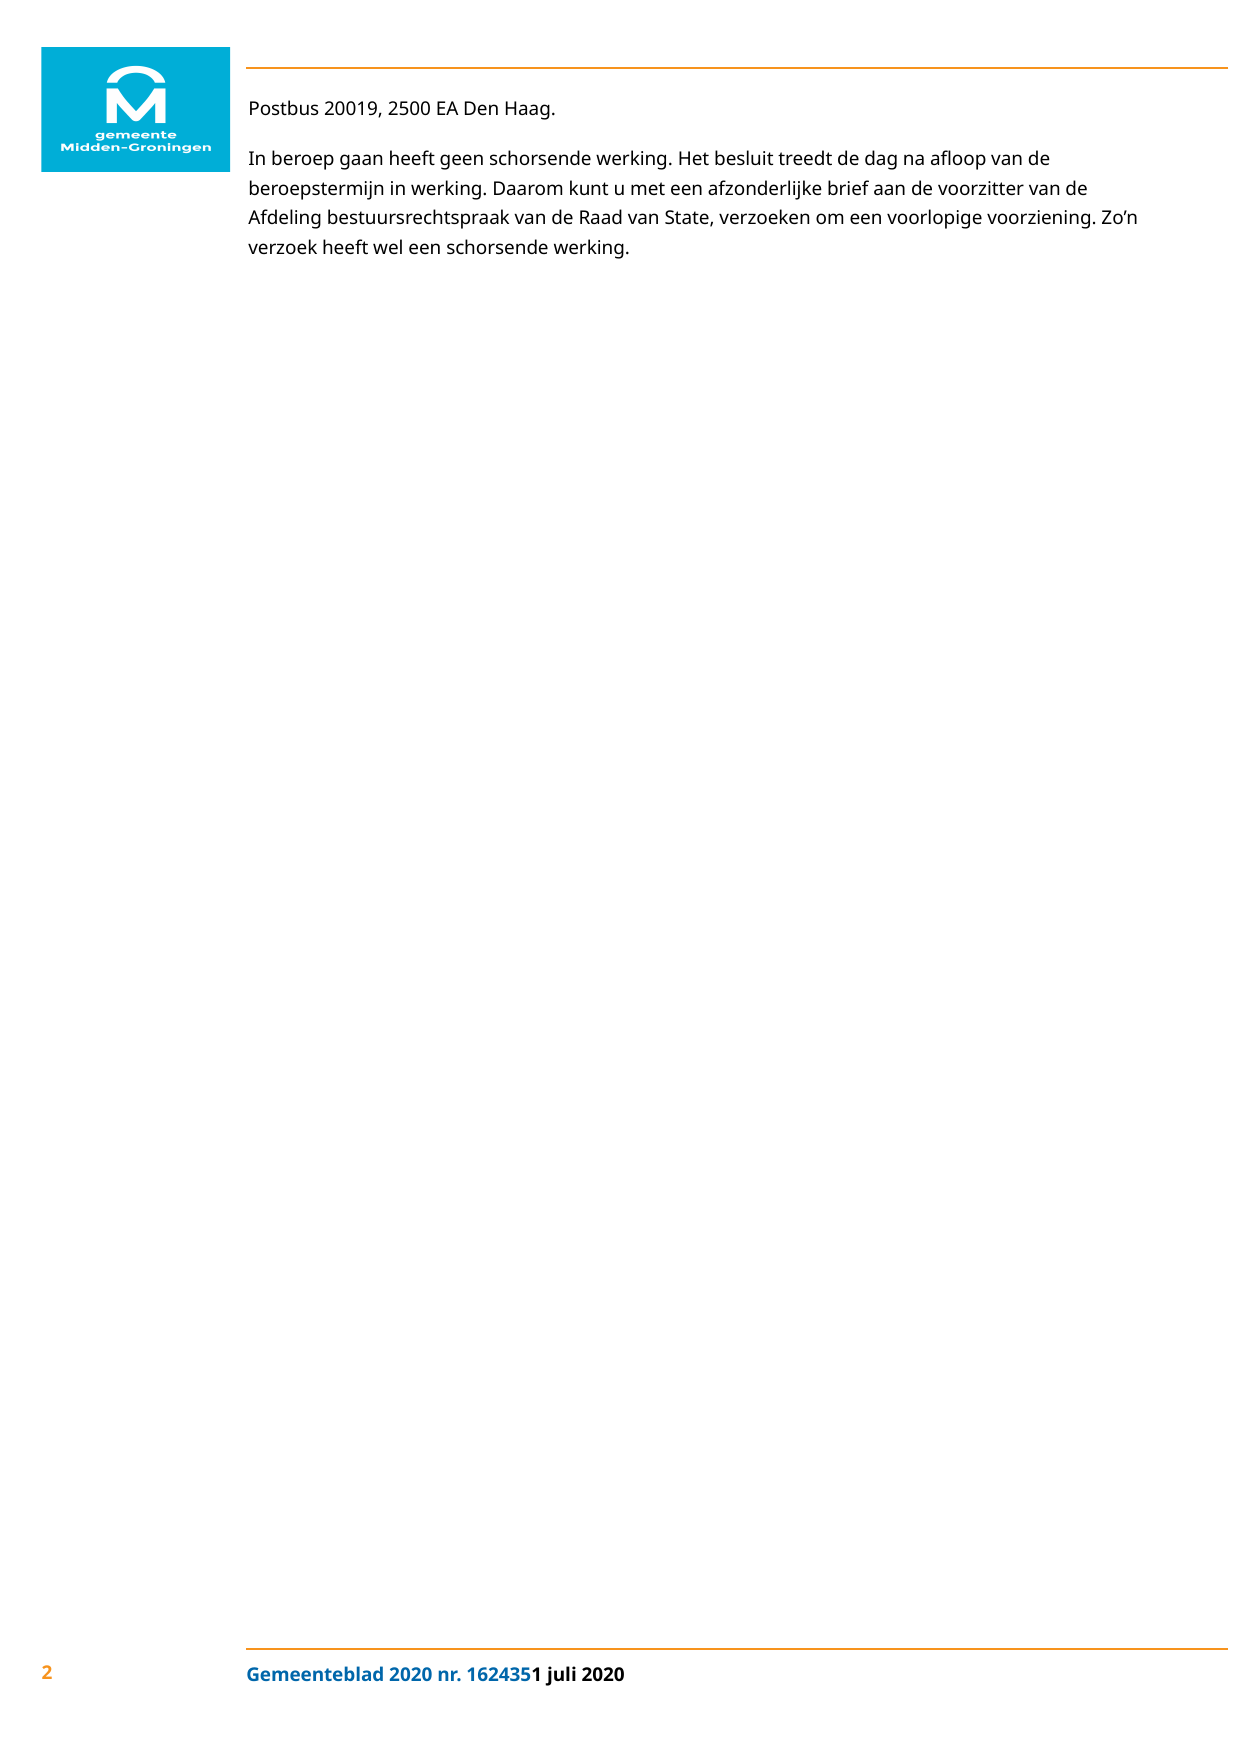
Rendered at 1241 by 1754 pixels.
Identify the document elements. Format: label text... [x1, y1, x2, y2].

text In beroep gaan heeft geen schorsende werking. Het besluit treedt de dag na afloop van de beroepstermijn in werking. Daarom kunt u met een afzonderlijke brief aan de voorzitter van de Afdeling bestuursrechtspraak van de Raad van State, verzoeken om een voorlopige voorziening. Zo’n verzoek heeft wel een schorsende werking. [248, 145, 1152, 260]
picture [108, 66, 164, 82]
picture [184, 146, 190, 153]
picture [107, 89, 165, 122]
text Postbus 20019, 2500 EA Den Haag. [248, 95, 1152, 121]
